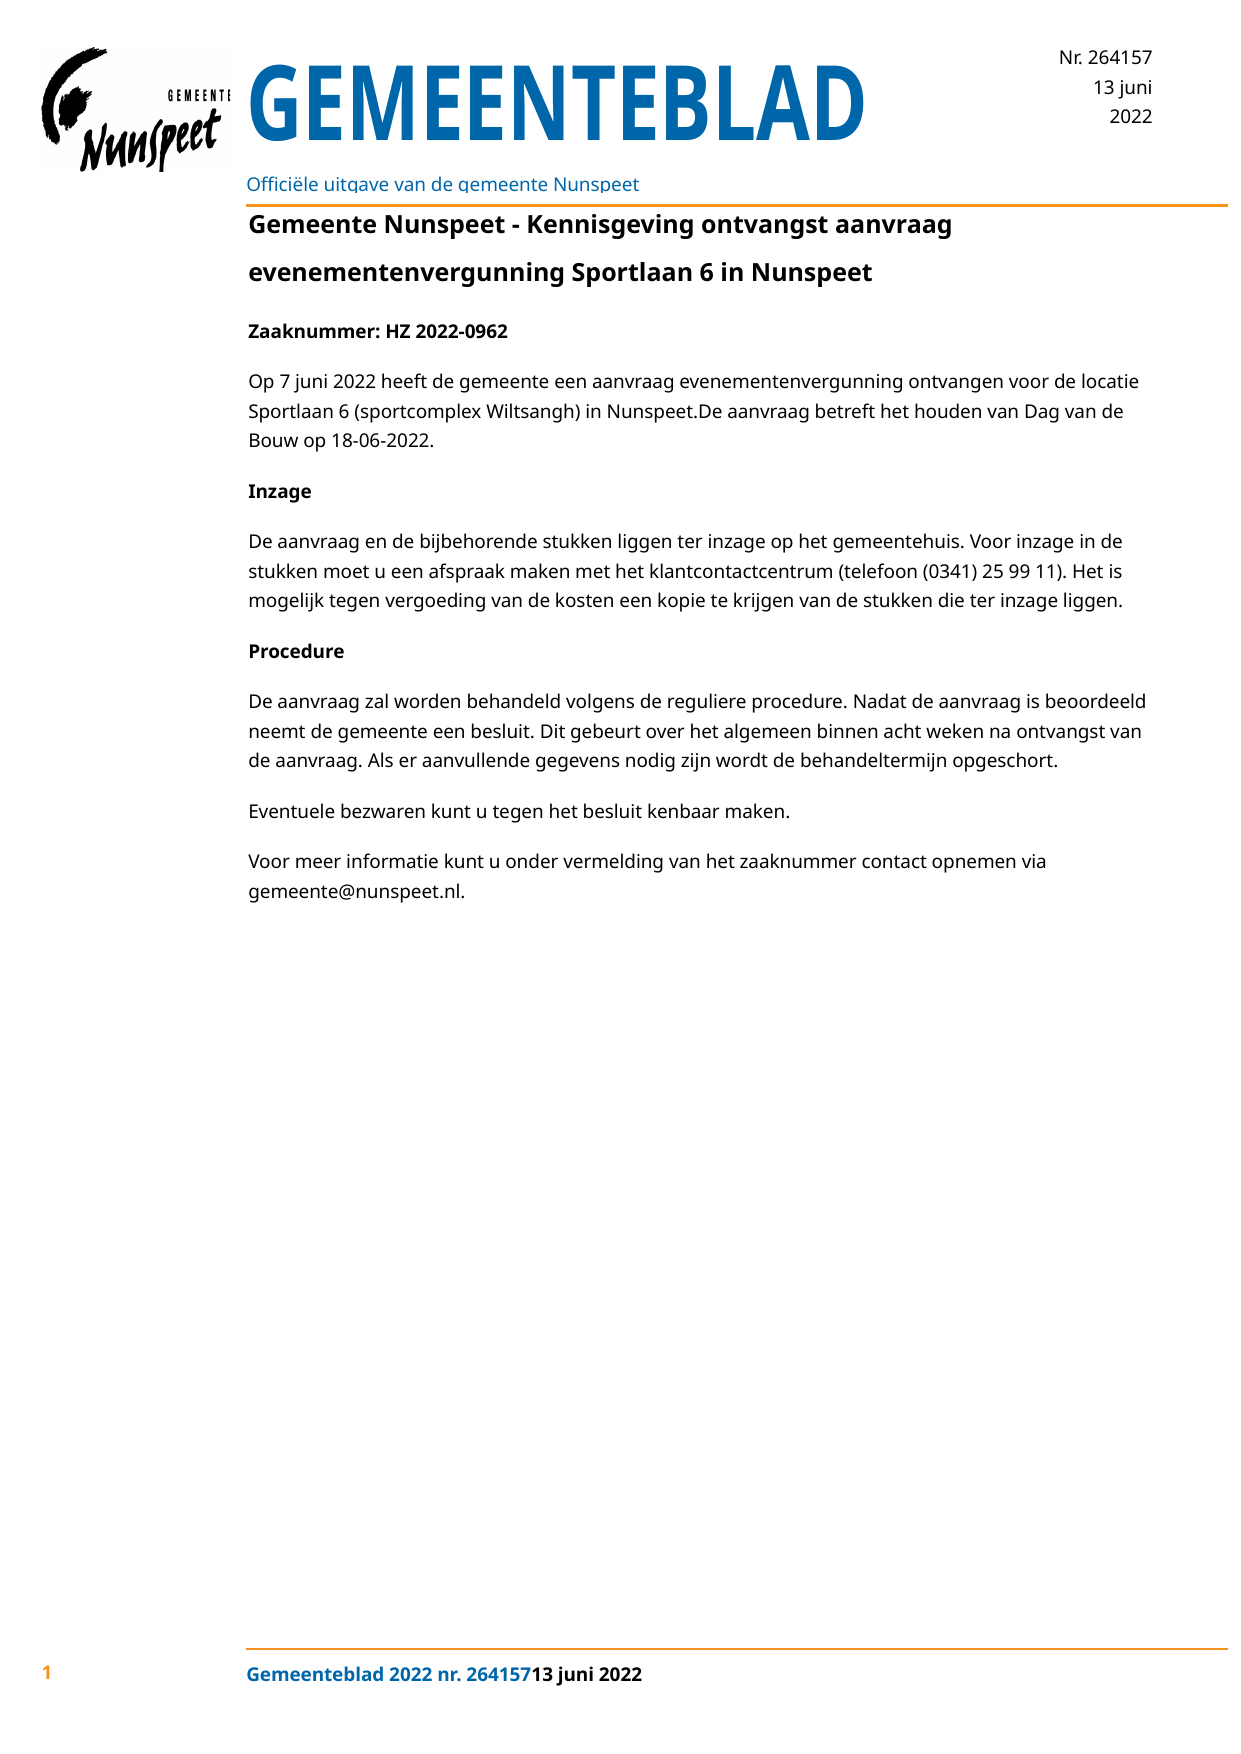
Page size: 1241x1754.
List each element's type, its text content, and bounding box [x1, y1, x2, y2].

text De aanvraag en de bijbehorende stukken liggen ter inzage op het gemeentehuis. Voor inzage in de stukken moet u een afspraak maken met het klantcontactcentrum (telefoon (0341) 25 99 11). Het is mogelijk tegen vergoeding van de kosten een kopie te krijgen van de stukken die ter inzage liggen. [248, 528, 1152, 613]
text Eventuele bezwaren kunt u tegen het besluit kenbaar maken. [248, 798, 1152, 824]
text Voor meer informatie kunt u onder vermelding van het zaaknummer contact opnemen via gemeente@nunspeet.nl. [248, 848, 1152, 904]
text Gemeente Nunspeet - Kennisgeving ontvangst aanvraag evenementenvergunning Sportlaan 6 in Nunspeet [248, 207, 1152, 288]
picture [41, 47, 231, 172]
text De aanvraag zal worden behandeld volgens de reguliere procedure. Nadat de aanvraag is beoordeeld neemt de gemeente een besluit. Dit gebeurt over het algemeen binnen acht weken na ontvangst van de aanvraag. Als er aanvullende gegevens nodig zijn wordt de behandeltermijn opgeschort. [248, 688, 1152, 773]
text Procedure [248, 638, 1152, 664]
text Op 7 juni 2022 heeft de gemeente een aanvraag evenementenvergunning ontvangen voor de locatie Sportlaan 6 (sportcomplex Wiltsangh) in Nunspeet.De aanvraag betreft het houden van Dag van de Bouw op 18-06-2022. [248, 368, 1152, 453]
text Inzage [248, 478, 1152, 504]
text Zaaknummer: HZ 2022-0962 [248, 318, 1152, 344]
